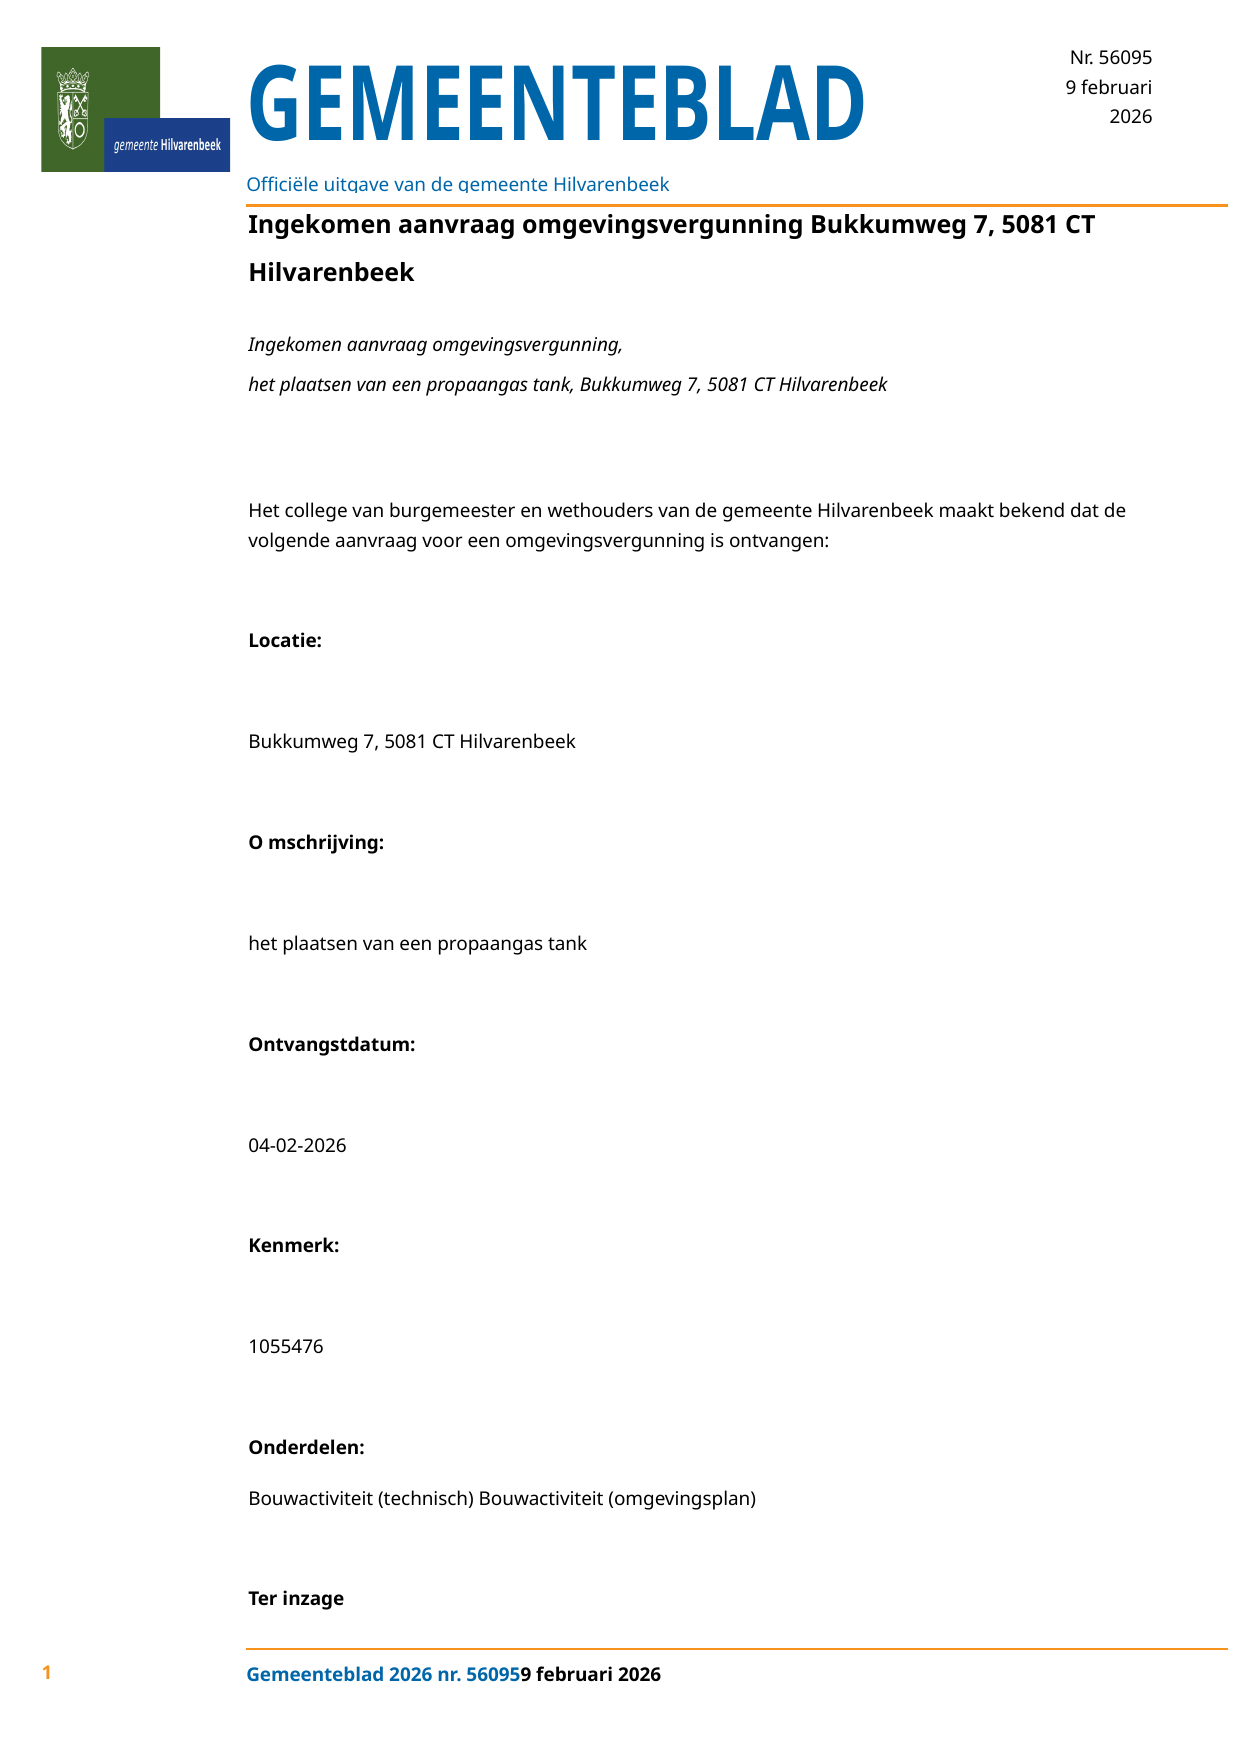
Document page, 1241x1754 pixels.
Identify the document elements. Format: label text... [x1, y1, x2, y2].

text Ontvangstdatum: [248, 1031, 1152, 1057]
text Onderdelen: [248, 1434, 1152, 1460]
text Bukkumweg 7, 5081 CT Hilvarenbeek [248, 728, 1152, 754]
text 1055476 [248, 1333, 1152, 1359]
text Kenmerk: [248, 1233, 1152, 1258]
text Het college van burgemeester en wethouders van de gemeente Hilvarenbeek maakt bekend dat de volgende aanvraag voor een omgevingsvergunning is ontvangen: [248, 497, 1152, 553]
text Ingekomen aanvraag omgevingsvergunning Bukkumweg 7, 5081 CT Hilvarenbeek [248, 207, 1152, 288]
text Ingekomen aanvraag omgevingsvergunning, [248, 331, 1152, 357]
text O mschrijving: [248, 829, 1152, 855]
text Bouwactiviteit (technisch) Bouwactiviteit (omgevingsplan) [248, 1485, 1152, 1511]
text 04-02-2026 [248, 1132, 1152, 1158]
text Ter inzage [248, 1586, 1152, 1611]
picture [41, 47, 231, 172]
text het plaatsen van een propaangas tank, Bukkumweg 7, 5081 CT Hilvarenbeek [248, 371, 1152, 396]
text het plaatsen van een propaangas tank [248, 930, 1152, 956]
text Locatie: [248, 628, 1152, 653]
